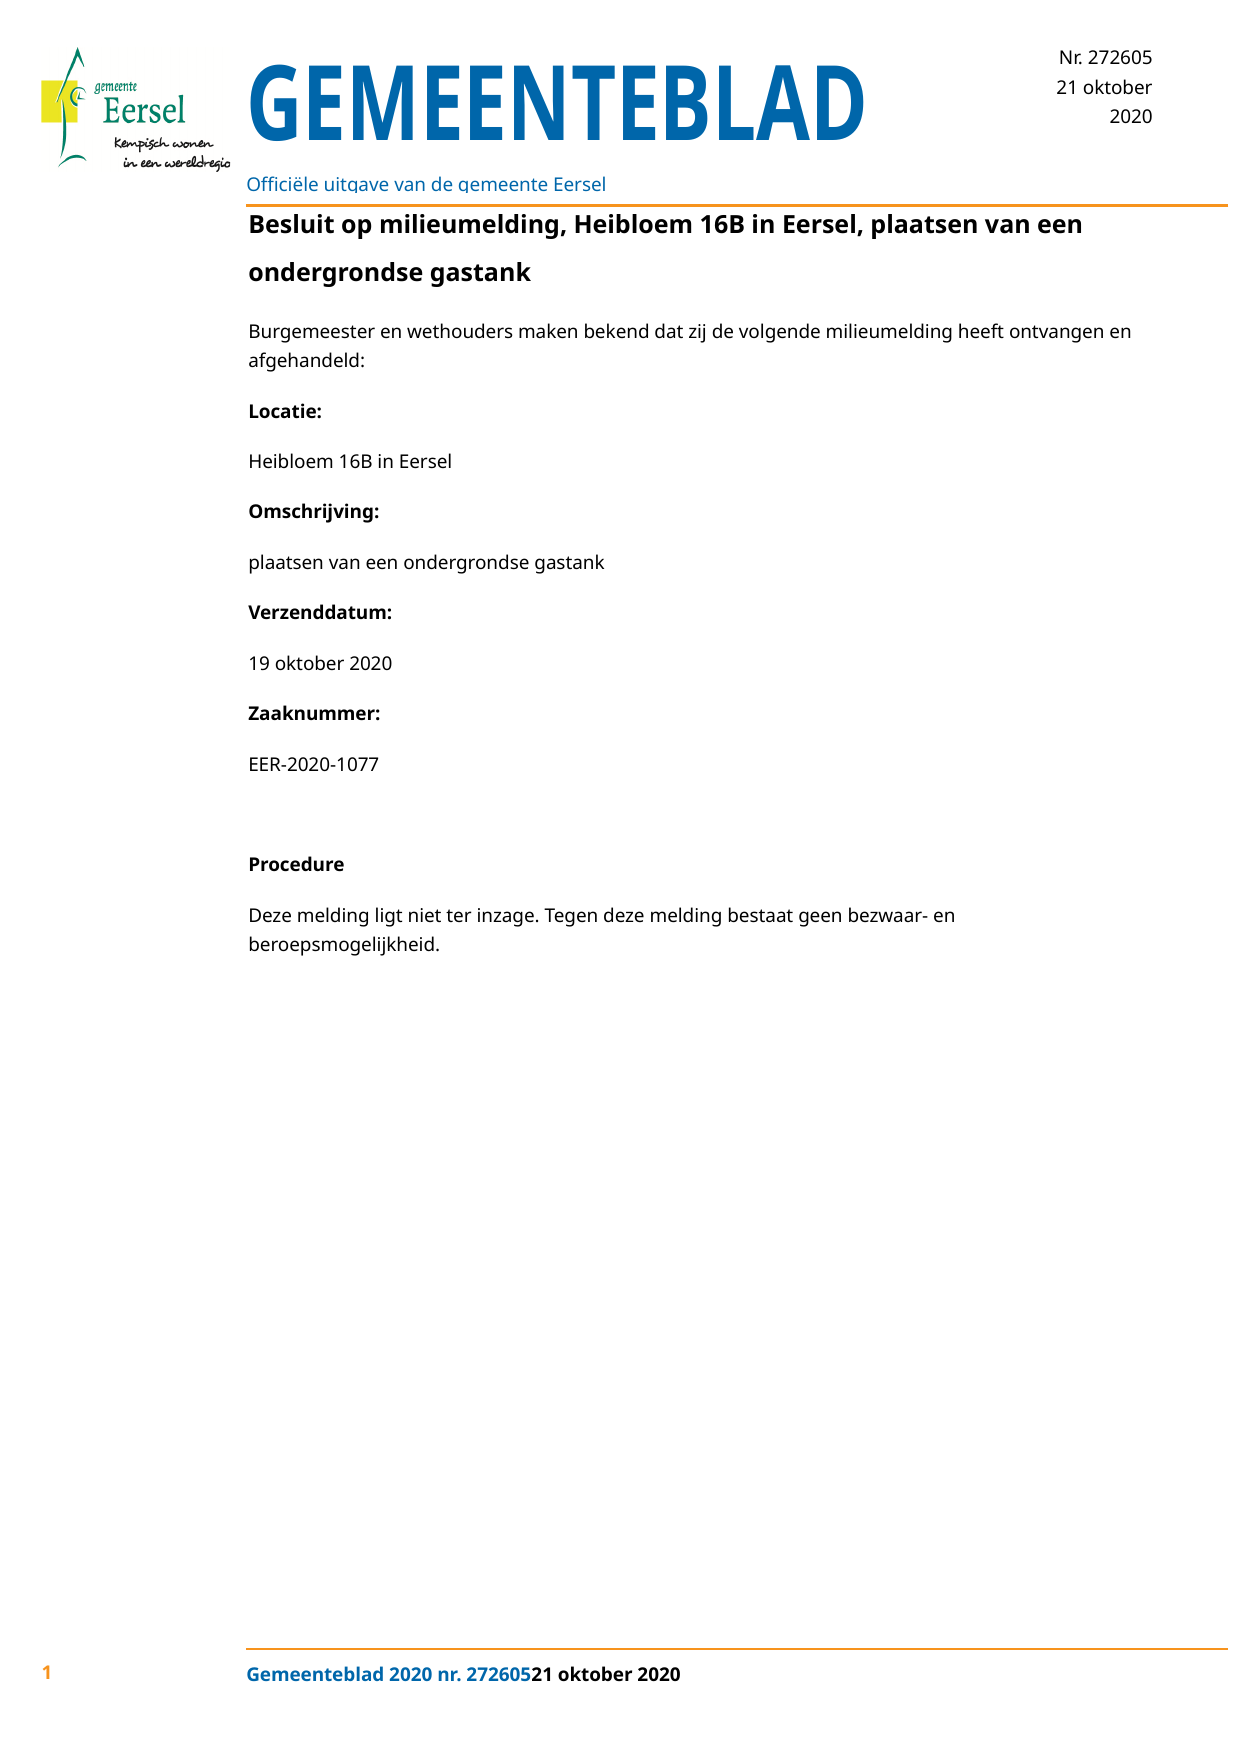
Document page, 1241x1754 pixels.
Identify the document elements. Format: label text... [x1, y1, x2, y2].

text Verzenddatum: [248, 599, 1152, 625]
text Omschrijving: [248, 499, 1152, 524]
text Besluit op milieumelding, Heibloem 16B in Eersel, plaatsen van een ondergrondse gastank [248, 207, 1152, 288]
text Procedure [248, 852, 1152, 877]
text Locatie: [248, 398, 1152, 424]
picture [41, 47, 231, 172]
text plaatsen van een ondergrondse gastank [248, 549, 1152, 575]
text Heibloem 16B in Eersel [248, 448, 1152, 474]
text 19 oktober 2020 [248, 650, 1152, 676]
text Zaaknummer: [248, 700, 1152, 726]
text Burgemeester en wethouders maken bekend dat zij de volgende milieumelding heeft ontvangen en afgehandeld: [248, 318, 1152, 373]
text Deze melding ligt niet ter inzage. Tegen deze melding bestaat geen bezwaar- en beroepsmogelijkheid. [248, 902, 1152, 957]
text EER-2020-1077 [248, 751, 1152, 777]
